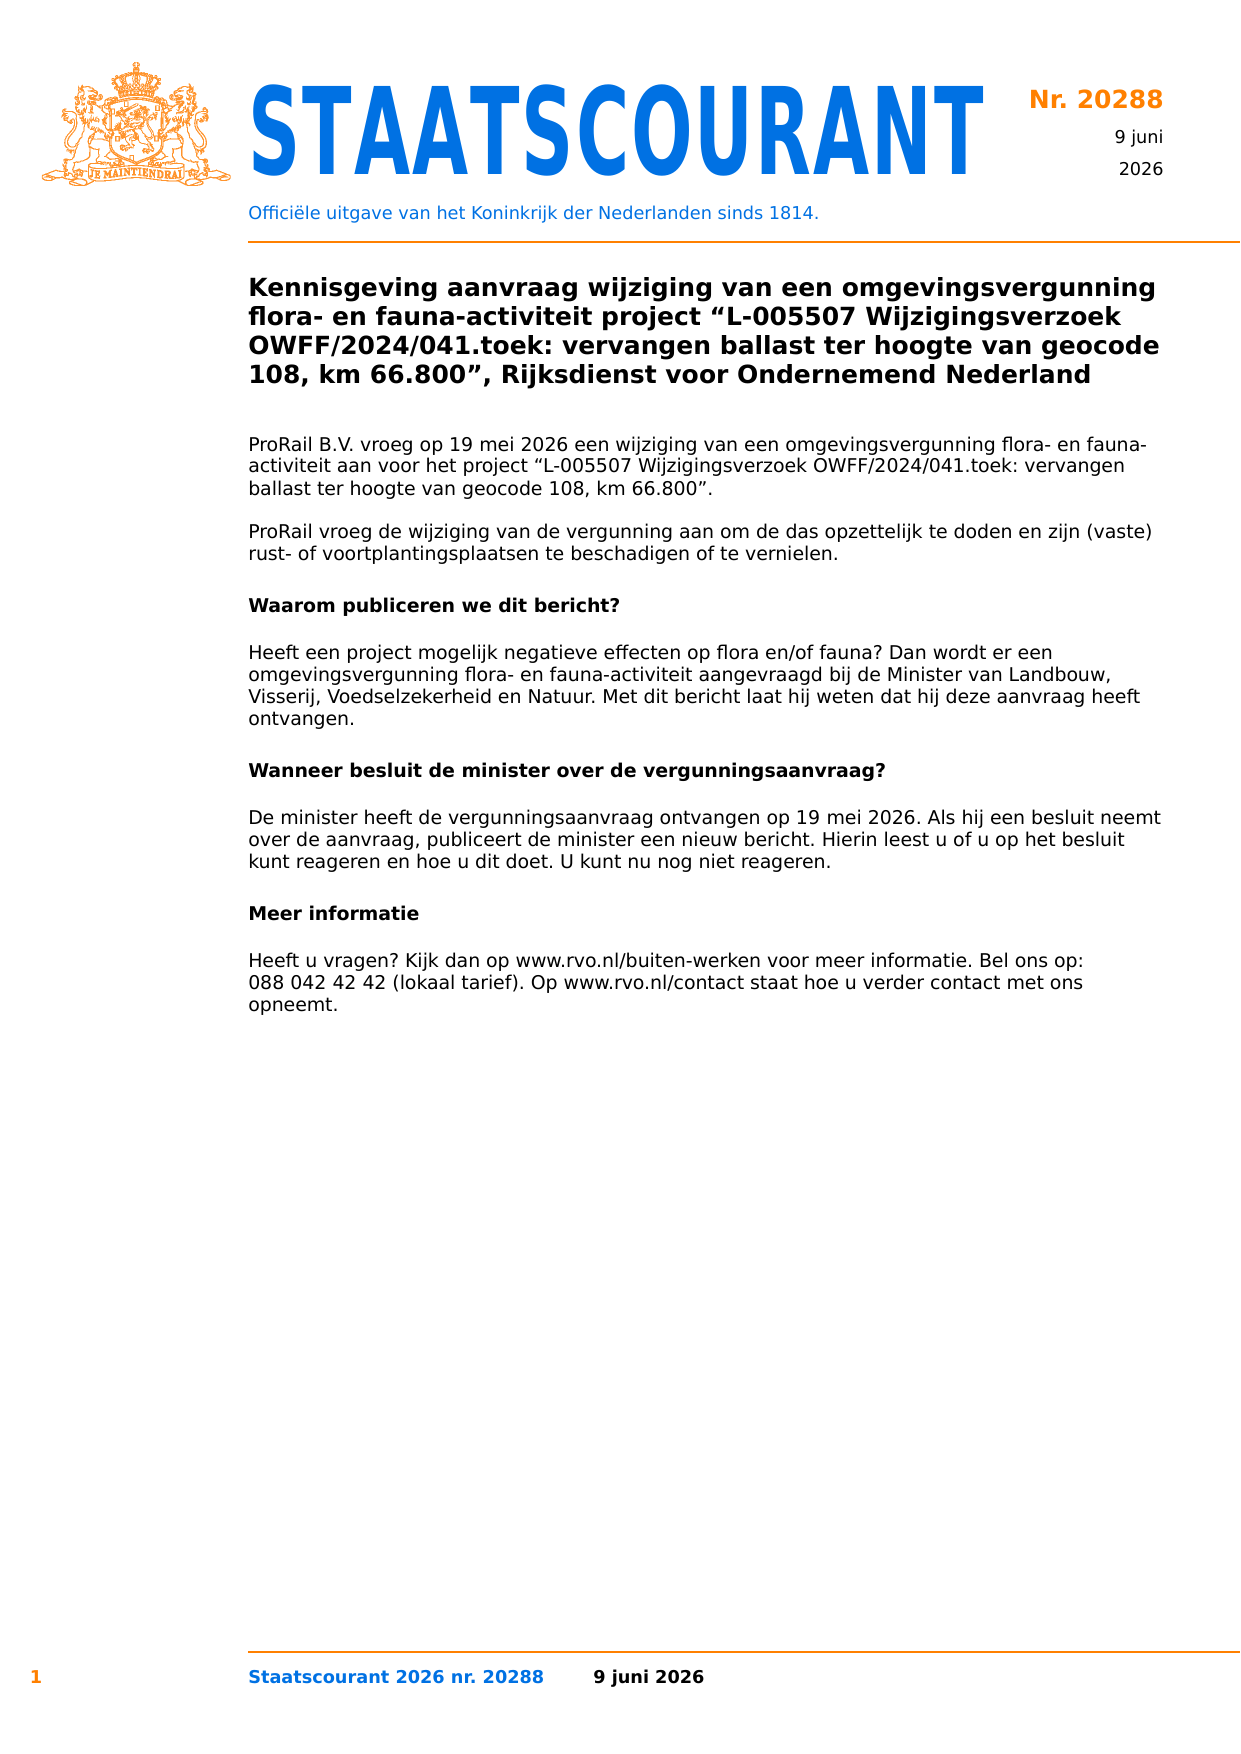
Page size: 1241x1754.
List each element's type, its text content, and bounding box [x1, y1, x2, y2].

text Heeft een project mogelijk negatieve effecten op flora en/of fauna? Dan wordt er een omgevingsvergunning flora- en fauna-activiteit aangevraagd bij de Minister van Landbouw, Visserij, Voedselzekerheid en Natuur. Met dit bericht laat hij weten dat hij deze aanvraag heeft ontvangen. [248, 642, 1163, 730]
text ProRail B.V. vroeg op 19 mei 2026 een wijziging van een omgevingsvergunning flora- en fauna-activiteit aan voor het project “L-005507 Wijzigingsverzoek OWFF/2024/041.toek: vervangen ballast ter hoogte van geocode 108, km 66.800”. [248, 433, 1163, 499]
table_header STAATSCOURANT [248, 62, 998, 203]
table_header [25, 62, 248, 241]
table_cell Officiële uitgave van het Koninkrijk der Nederlanden sinds 1814. [248, 203, 1240, 241]
table_cell 9 juni [998, 121, 1240, 153]
text Heeft u vragen? Kijk dan op www.rvo.nl/buiten-werken voor meer informatie. Bel ons op: 088 042 42 42 (lokaal tarief). Op www.rvo.nl/contact staat hoe u verder contact met ons opneemt. [248, 950, 1163, 1016]
subtitle Meer informatie [248, 903, 1163, 925]
subtitle Waarom publiceren we dit bericht? [248, 595, 1163, 617]
text ProRail vroeg de wijziging van de vergunning aan om de das opzettelijk te doden en zijn (vaste) rust- of voortplantingsplaatsen te beschadigen of te vernielen. [248, 521, 1163, 565]
picture [41, 62, 231, 186]
text De minister heeft de vergunningsaanvraag ontvangen op 19 mei 2026. Als hij een besluit neemt over de aanvraag, publiceert de minister een nieuw bericht. Hierin leest u of u op het besluit kunt reageren en hoe u dit doet. U kunt nu nog niet reageren. [248, 807, 1163, 873]
table_cell 2026 [998, 153, 1240, 203]
subtitle Wanneer besluit de minister over de vergunningsaanvraag? [248, 760, 1163, 782]
subtitle Kennisgeving aanvraag wijziging van een omgevingsvergunning flora- en fauna-activiteit project “L-005507 Wijzigingsverzoek OWFF/2024/041.toek: vervangen ballast ter hoogte van geocode 108, km 66.800”, Rijksdienst voor Ondernemend Nederland [248, 273, 1163, 390]
table_header Nr. 20288 [998, 62, 1240, 121]
